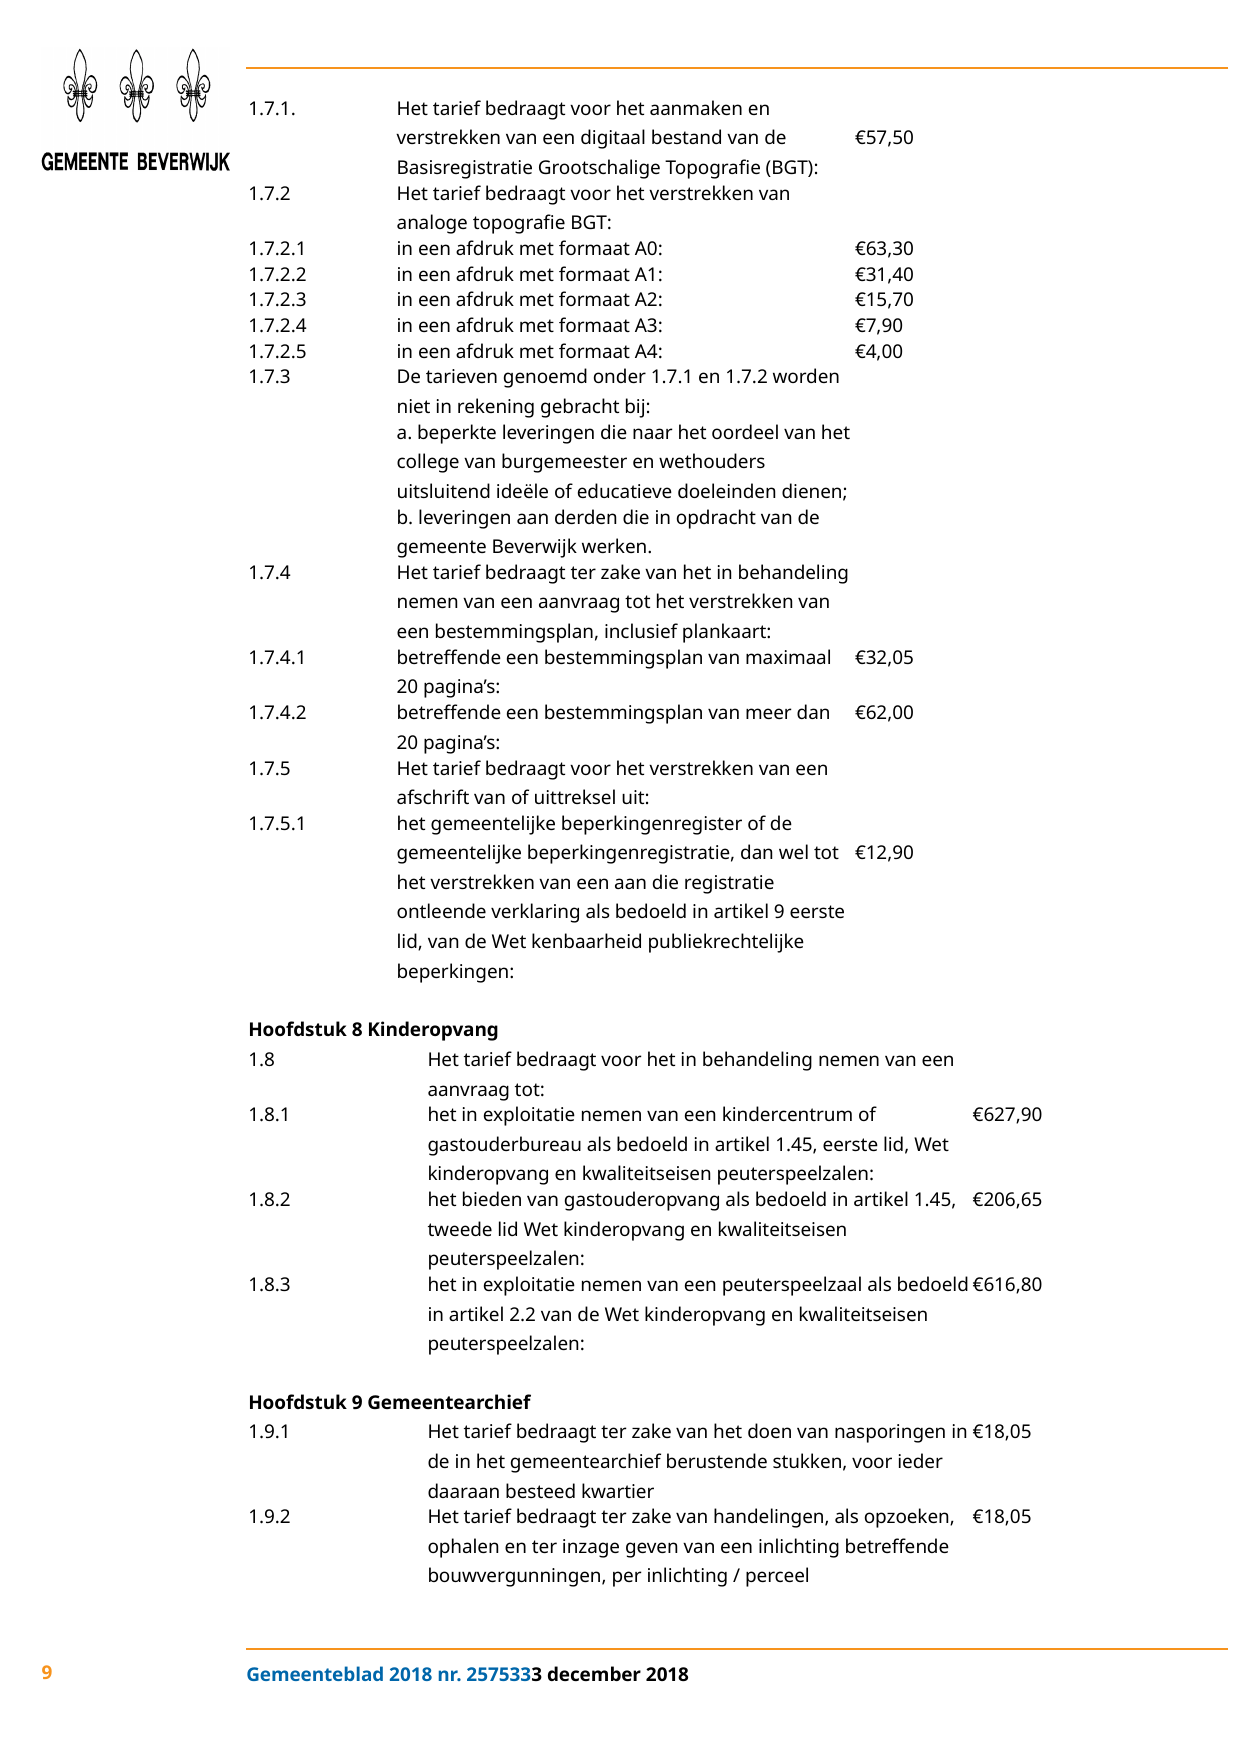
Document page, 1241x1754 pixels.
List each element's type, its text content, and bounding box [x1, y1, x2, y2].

table_cell [1003, 364, 1152, 419]
table_cell €206,65 [973, 1186, 1152, 1271]
table_header 1.7.1. [248, 95, 396, 180]
table_header Het tarief bedraagt voor het aanmaken en verstrekken van een digitaal bestand van de Basisregistratie Grootschalige Topografie (BGT): [396, 95, 855, 180]
table_cell 1.8.1 [248, 1101, 427, 1186]
table_cell [1003, 699, 1152, 755]
table_cell Het tarief bedraagt ter zake van het in behandeling nemen van een aanvraag tot het verstrekken van een bestemmingsplan, inclusief plankaart: [396, 559, 855, 644]
table_header €18,05 [973, 1419, 1152, 1503]
table_cell De tarieven genoemd onder 1.7.1 en 1.7.2 worden niet in rekening gebracht bij: [396, 364, 855, 419]
table_cell Het tarief bedraagt voor het verstrekken van een afschrift van of uittreksel uit: [396, 755, 855, 810]
table_cell €31,40 [855, 261, 1003, 286]
table_cell [1003, 419, 1152, 504]
table_cell het gemeentelijke beperkingenregister of de gemeentelijke beperkingenregistratie, dan wel tot het verstrekken van een aan die registratie ontleende verklaring als bedoeld in artikel 9 eerste lid, van de Wet kenbaarheid publiekrechtelijke beperkingen: [396, 810, 855, 984]
table_cell [855, 180, 1003, 235]
table_cell [1003, 286, 1152, 312]
table_cell 1.8.2 [248, 1186, 427, 1271]
table_cell het in exploitatie nemen van een kindercentrum of gastouderbureau als bedoeld in artikel 1.45, eerste lid, Wet kinderopvang en kwaliteitseisen peuterspeelzalen: [427, 1101, 972, 1186]
table_cell Het tarief bedraagt voor het verstrekken van analoge topografie BGT: [396, 180, 855, 235]
table_cell [1003, 644, 1152, 699]
table_cell €15,70 [855, 286, 1003, 312]
table_cell 1.7.5.1 [248, 810, 396, 984]
table_cell [248, 504, 396, 559]
table_cell [855, 504, 1003, 559]
table_cell 1.7.2.3 [248, 286, 396, 312]
table_cell het bieden van gastouderopvang als bedoeld in artikel 1.45, tweede lid Wet kinderopvang en kwaliteitseisen peuterspeelzalen: [427, 1186, 972, 1271]
table_cell betreffende een bestemmingsplan van maximaal 20 pagina’s: [396, 644, 855, 699]
table_cell [1003, 235, 1152, 261]
text Hoofdstuk 9 Gemeentearchief [248, 1389, 1152, 1415]
table_header Het tarief bedraagt ter zake van het doen van nasporingen in de in het gemeentearchief berustende stukken, voor ieder daaraan besteed kwartier [427, 1419, 972, 1503]
table_cell €62,00 [855, 699, 1003, 755]
table_cell €4,00 [855, 338, 1003, 364]
table_cell betreffende een bestemmingsplan van meer dan 20 pagina’s: [396, 699, 855, 755]
table_cell 1.7.3 [248, 364, 396, 419]
table_cell €32,05 [855, 644, 1003, 699]
table_cell 1.7.2.1 [248, 235, 396, 261]
table_cell b. leveringen aan derden die in opdracht van de gemeente Beverwijk werken. [396, 504, 855, 559]
table_cell €616,80 [973, 1271, 1152, 1356]
table_cell [855, 559, 1003, 644]
table_cell 1.7.2 [248, 180, 396, 235]
table_cell [1003, 810, 1152, 984]
table_cell 1.7.4.2 [248, 699, 396, 755]
text Hoofdstuk 8 Kinderopvang [248, 1016, 1152, 1042]
table_cell 1.7.2.2 [248, 261, 396, 286]
table_cell [1003, 504, 1152, 559]
table_cell Het tarief bedraagt ter zake van handelingen, als opzoeken, ophalen en ter inzage geven van een inlichting betreffende bouwvergunningen, per inlichting / perceel [427, 1504, 972, 1588]
table_cell [248, 419, 396, 504]
table_cell [855, 364, 1003, 419]
table_cell [855, 419, 1003, 504]
table_cell in een afdruk met formaat A2: [396, 286, 855, 312]
table_cell in een afdruk met formaat A4: [396, 338, 855, 364]
table_cell 1.7.5 [248, 755, 396, 810]
table_header [973, 1046, 1152, 1101]
table_header [1003, 95, 1152, 180]
table_cell [1003, 312, 1152, 338]
table_header Het tarief bedraagt voor het in behandeling nemen van een aanvraag tot: [427, 1046, 972, 1101]
table_cell [1003, 180, 1152, 235]
table_cell 1.8.3 [248, 1271, 427, 1356]
table_cell a. beperkte leveringen die naar het oordeel van het college van burgemeester en wethouders uitsluitend ideële of educatieve doeleinden dienen; [396, 419, 855, 504]
table_cell [855, 755, 1003, 810]
table_cell €63,30 [855, 235, 1003, 261]
table_cell 1.7.4.1 [248, 644, 396, 699]
table_header €57,50 [855, 95, 1003, 180]
table_cell [1003, 559, 1152, 644]
table_cell €627,90 [973, 1101, 1152, 1186]
table_cell €12,90 [855, 810, 1003, 984]
table_cell [1003, 261, 1152, 286]
table_header 1.9.1 [248, 1419, 427, 1503]
table_cell €18,05 [973, 1504, 1152, 1588]
picture [41, 47, 231, 172]
table_cell 1.7.2.4 [248, 312, 396, 338]
table_cell 1.9.2 [248, 1504, 427, 1588]
table_cell in een afdruk met formaat A3: [396, 312, 855, 338]
table_cell in een afdruk met formaat A0: [396, 235, 855, 261]
table_cell 1.7.4 [248, 559, 396, 644]
table_cell het in exploitatie nemen van een peuterspeelzaal als bedoeld in artikel 2.2 van de Wet kinderopvang en kwaliteitseisen peuterspeelzalen: [427, 1271, 972, 1356]
table_header 1.8 [248, 1046, 427, 1101]
table_cell in een afdruk met formaat A1: [396, 261, 855, 286]
table_cell €7,90 [855, 312, 1003, 338]
table_cell 1.7.2.5 [248, 338, 396, 364]
table_cell [1003, 338, 1152, 364]
table_cell [1003, 755, 1152, 810]
